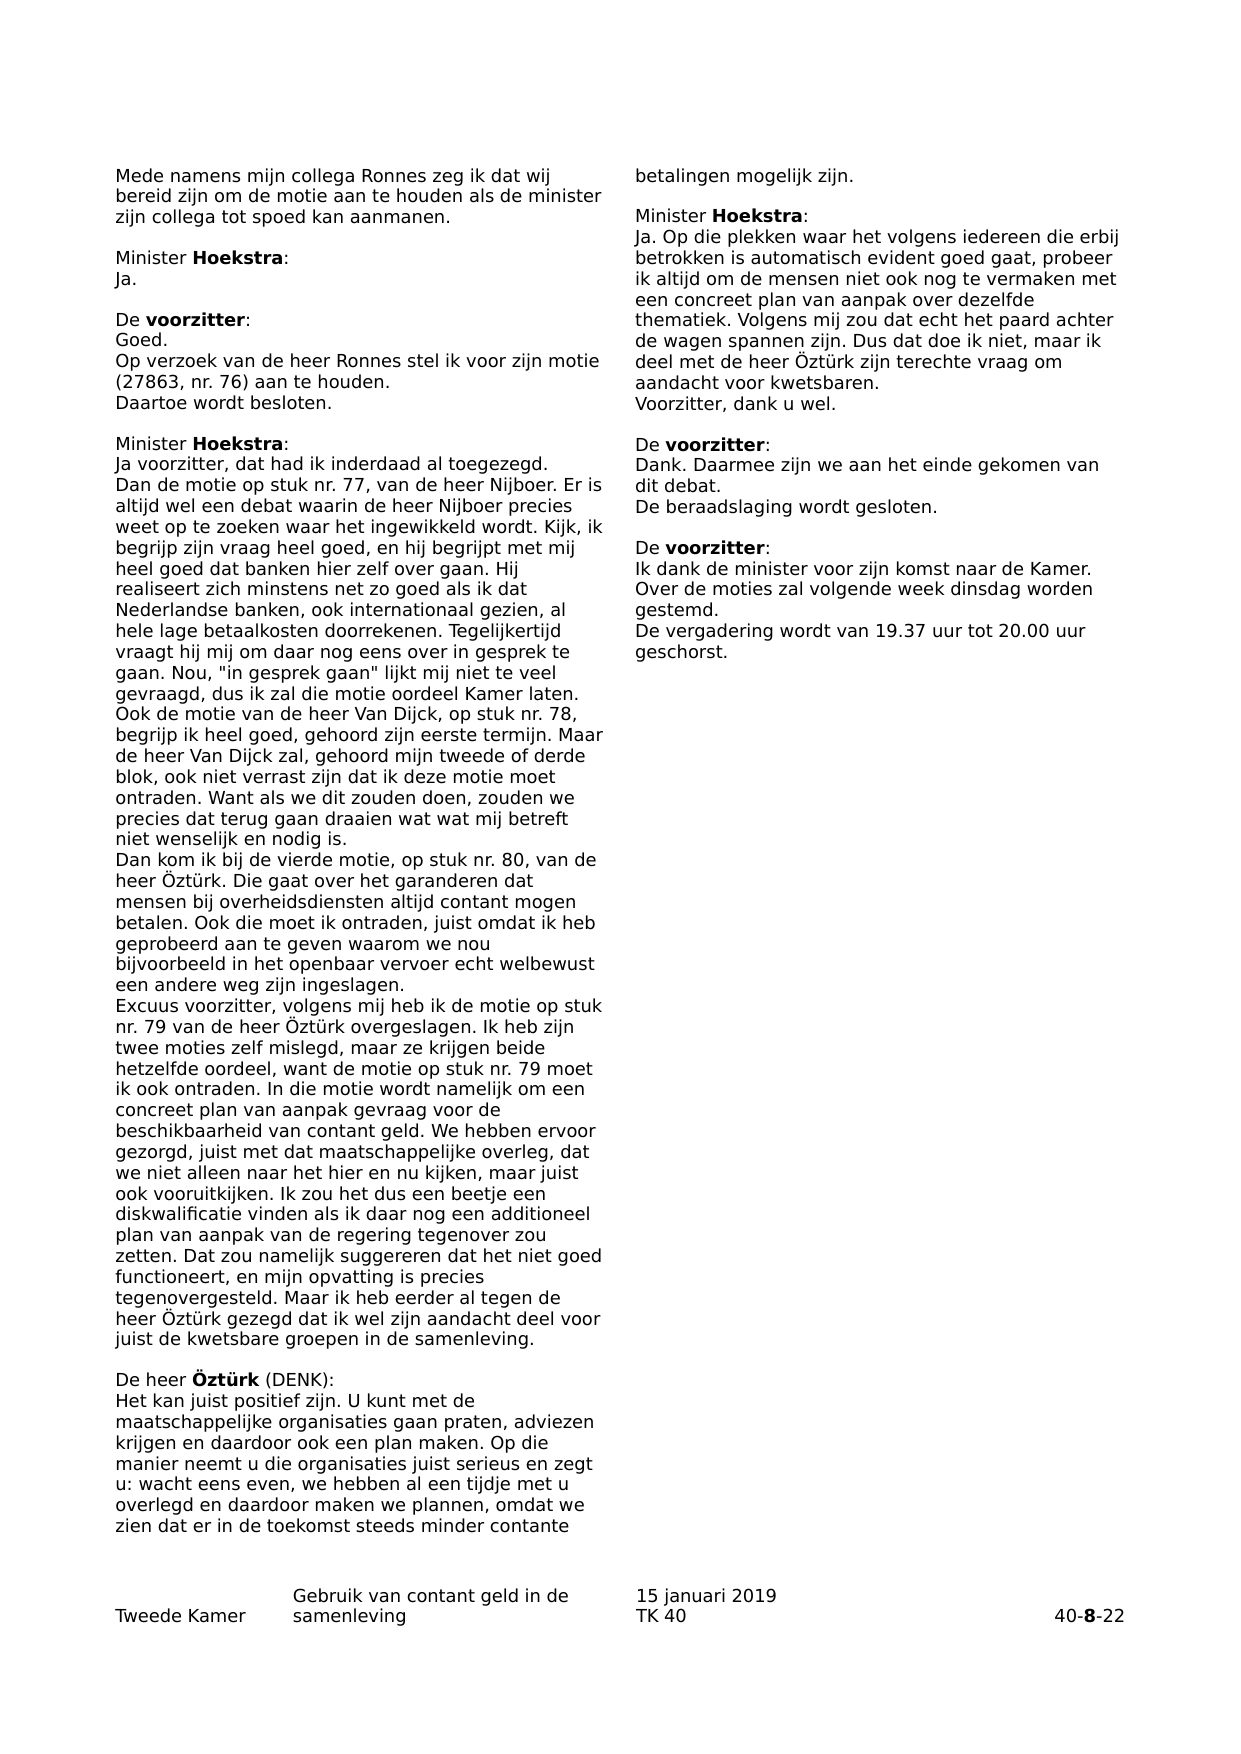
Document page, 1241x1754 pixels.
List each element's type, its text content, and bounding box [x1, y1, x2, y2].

text Dan de motie op stuk nr. 77, van de heer Nijboer. Er is altijd wel een debat waarin de heer Nijboer precies weet op te zoeken waar het ingewikkeld wordt. Kijk, ik begrijp zijn vraag heel goed, en hij begrijpt met mij heel goed dat banken hier zelf over gaan. Hij realiseert zich minstens net zo goed als ik dat Nederlandse banken, ook internationaal gezien, al hele lage betaalkosten doorrekenen. Tegelijkertijd vraagt hij mij om daar nog eens over in gesprek te gaan. Nou, "in gesprek gaan" lijkt mij niet te veel gevraagd, dus ik zal die motie oordeel Kamer laten. [115, 475, 605, 704]
text Minister Hoekstra: [635, 206, 1125, 227]
text Excuus voorzitter, volgens mij heb ik de motie op stuk nr. 79 van de heer Öztürk overgeslagen. Ik heb zijn twee moties zelf mislegd, maar ze krijgen beide hetzelfde oordeel, want de motie op stuk nr. 79 moet ik ook ontraden. In die motie wordt namelijk om een concreet plan van aanpak gevraag voor de beschikbaarheid van contant geld. We hebben ervoor gezorgd, juist met dat maatschappelijke overleg, dat we niet alleen naar het hier en nu kijken, maar juist ook vooruitkijken. Ik zou het dus een beetje een diskwalificatie vinden als ik daar nog een additioneel plan van aanpak van de regering tegenover zou zetten. Dat zou namelijk suggereren dat het niet goed functioneert, en mijn opvatting is precies tegenovergesteld. Maar ik heb eerder al tegen de heer Öztürk gezegd dat ik wel zijn aandacht deel voor juist de kwetsbare groepen in de samenleving. [115, 996, 605, 1350]
text De beraadslaging wordt gesloten. [635, 497, 1125, 518]
text Dank. Daarmee zijn we aan het einde gekomen van dit debat. [635, 455, 1125, 497]
text Daartoe wordt besloten. [115, 393, 605, 413]
text De voorzitter: [635, 538, 1125, 558]
text Ja voorzitter, dat had ik inderdaad al toegezegd. [115, 454, 605, 475]
text Ja. [115, 268, 605, 289]
text Goed. [115, 330, 605, 351]
text De heer Öztürk (DENK): [115, 1370, 605, 1391]
text Dan kom ik bij de vierde motie, op stuk nr. 80, van de heer Öztürk. Die gaat over het garanderen dat mensen bij overheidsdiensten altijd contant mogen betalen. Ook die moet ik ontraden, juist omdat ik heb geprobeerd aan te geven waarom we nou bijvoorbeeld in het openbaar vervoer echt welbewust een andere weg zijn ingeslagen. [115, 850, 605, 996]
text Ja. Op die plekken waar het volgens iedereen die erbij betrokken is automatisch evident goed gaat, probeer ik altijd om de mensen niet ook nog te vermaken met een concreet plan van aanpak over dezelfde thematiek. Volgens mij zou dat echt het paard achter de wagen spannen zijn. Dus dat doe ik niet, maar ik deel met de heer Öztürk zijn terechte vraag om aandacht voor kwetsbaren. [635, 227, 1125, 393]
text Ik dank de minister voor zijn komst naar de Kamer. Over de moties zal volgende week dinsdag worden gestemd. [635, 558, 1125, 621]
text betalingen mogelijk zijn. [635, 165, 1125, 186]
text Minister Hoekstra: [115, 248, 605, 268]
text De voorzitter: [635, 434, 1125, 455]
text Op verzoek van de heer Ronnes stel ik voor zijn motie (27863, nr. 76) aan te houden. [115, 351, 605, 393]
text Minister Hoekstra: [115, 433, 605, 454]
text Ook de motie van de heer Van Dijck, op stuk nr. 78, begrijp ik heel goed, gehoord zijn eerste termijn. Maar de heer Van Dijck zal, gehoord mijn tweede of derde blok, ook niet verrast zijn dat ik deze motie moet ontraden. Want als we dit zouden doen, zouden we precies dat terug gaan draaien wat wat mij betreft niet wenselijk en nodig is. [115, 704, 605, 850]
text Mede namens mijn collega Ronnes zeg ik dat wij bereid zijn om de motie aan te houden als de minister zijn collega tot spoed kan aanmanen. [115, 165, 605, 228]
text Voorzitter, dank u wel. [635, 393, 1125, 414]
text De vergadering wordt van 19.37 uur tot 20.00 uur geschorst. [635, 621, 1125, 662]
text Het kan juist positief zijn. U kunt met de maatschappelijke organisaties gaan praten, adviezen krijgen en daardoor ook een plan maken. Op die manier neemt u die organisaties juist serieus en zegt u: wacht eens even, we hebben al een tijdje met u overlegd en daardoor maken we plannen, omdat we zien dat er in de toekomst steeds minder contante [115, 1391, 605, 1537]
text De voorzitter: [115, 309, 605, 330]
